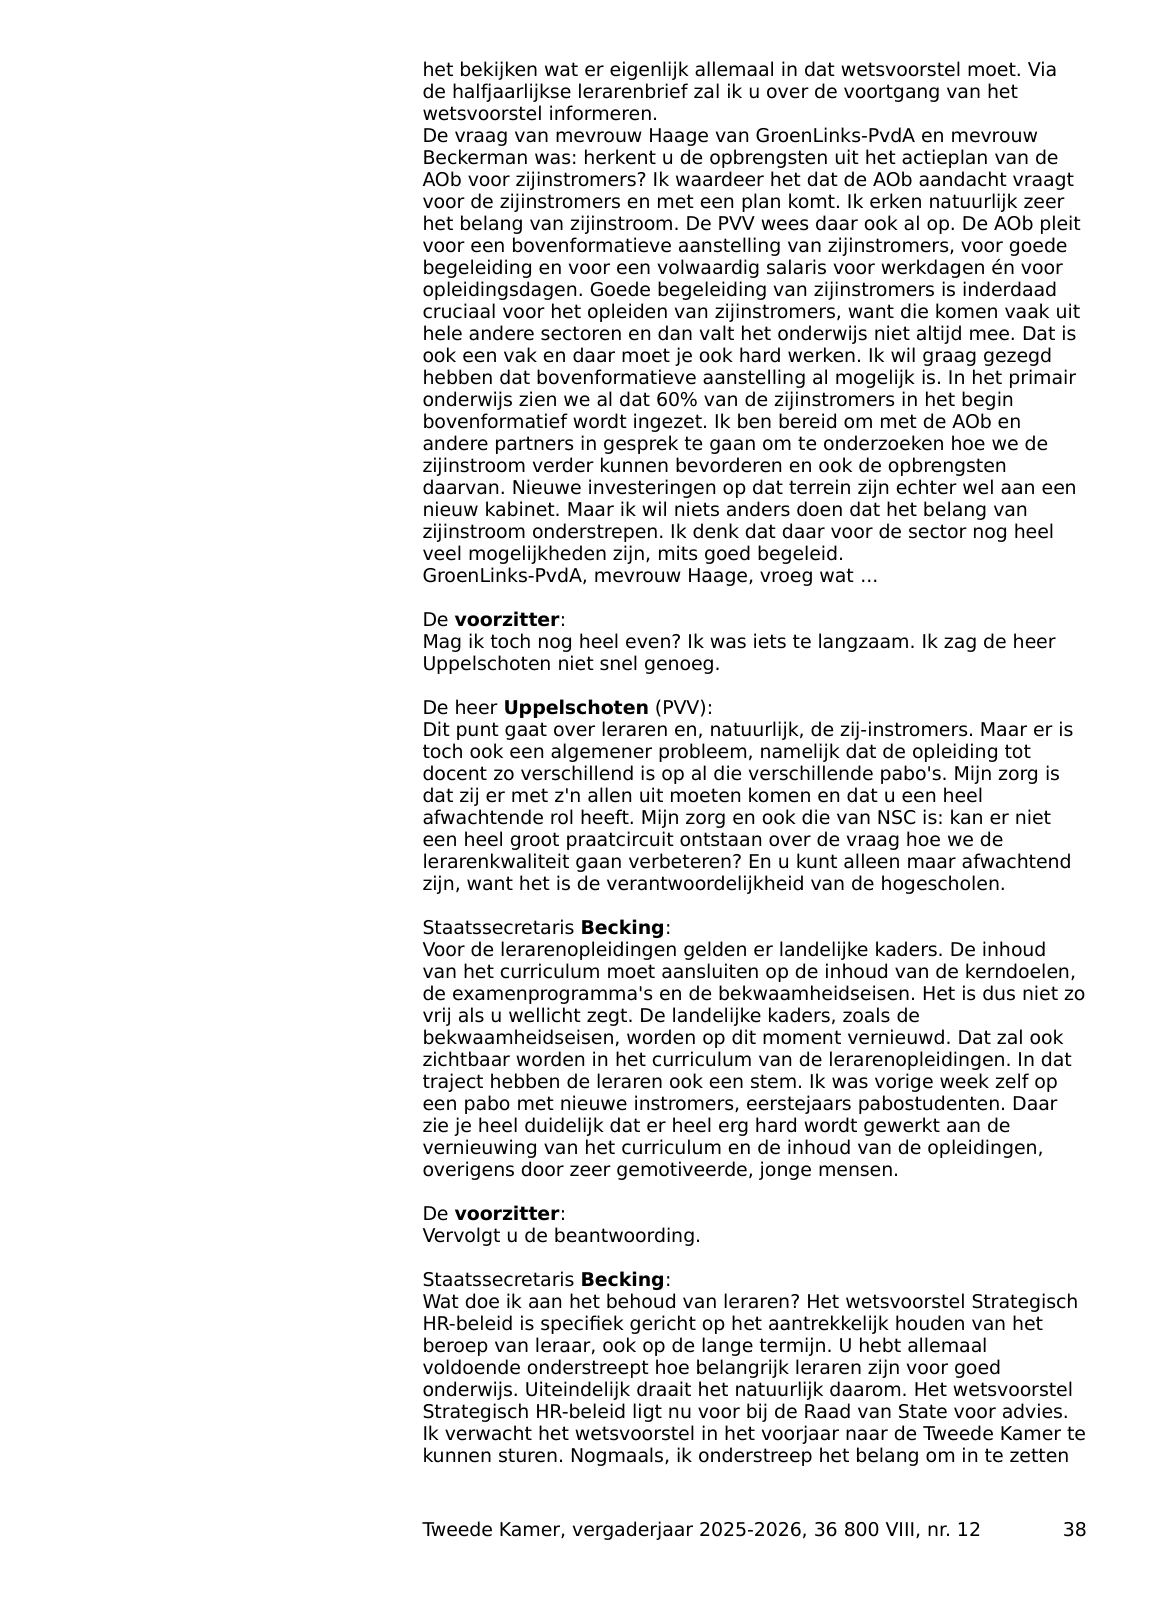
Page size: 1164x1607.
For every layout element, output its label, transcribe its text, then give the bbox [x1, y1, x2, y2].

text De voorzitter: [422, 1203, 1087, 1225]
text Voor de lerarenopleidingen gelden er landelijke kaders. De inhoud van het curriculum moet aansluiten op de inhoud van de kerndoelen, de examenprogramma's en de bekwaamheidseisen. Het is dus niet zo vrij als u wellicht zegt. De landelijke kaders, zoals de bekwaamheidseisen, worden op dit moment vernieuwd. Dat zal ook zichtbaar worden in het curriculum van de lerarenopleidingen. In dat traject hebben de leraren ook een stem. Ik was vorige week zelf op een pabo met nieuwe instromers, eerstejaars pabostudenten. Daar zie je heel duidelijk dat er heel erg hard wordt gewerkt aan de vernieuwing van het curriculum en de inhoud van de opleidingen, overigens door zeer gemotiveerde, jonge mensen. [422, 939, 1087, 1181]
text De vraag van mevrouw Haage van GroenLinks-PvdA en mevrouw Beckerman was: herkent u de opbrengsten uit het actieplan van de AOb voor zijinstromers? Ik waardeer het dat de AOb aandacht vraagt voor de zijinstromers en met een plan komt. Ik erken natuurlijk zeer het belang van zijinstroom. De PVV wees daar ook al op. De AOb pleit voor een bovenformatieve aanstelling van zijinstromers, voor goede begeleiding en voor een volwaardig salaris voor werkdagen én voor opleidingsdagen. Goede begeleiding van zijinstromers is inderdaad cruciaal voor het opleiden van zijinstromers, want die komen vaak uit hele andere sectoren en dan valt het onderwijs niet altijd mee. Dat is ook een vak en daar moet je ook hard werken. Ik wil graag gezegd hebben dat bovenformatieve aanstelling al mogelijk is. In het primair onderwijs zien we al dat 60% van de zijinstromers in het begin bovenformatief wordt ingezet. Ik ben bereid om met de AOb en andere partners in gesprek te gaan om te onderzoeken hoe we de zijinstroom verder kunnen bevorderen en ook de opbrengsten daarvan. Nieuwe investeringen op dat terrein zijn echter wel aan een nieuw kabinet. Maar ik wil niets anders doen dat het belang van zijinstroom onderstrepen. Ik denk dat daar voor de sector nog heel veel mogelijkheden zijn, mits goed begeleid. [422, 125, 1087, 564]
text Vervolgt u de beantwoording. [422, 1225, 1087, 1247]
text Staatssecretaris Becking: [422, 917, 1087, 939]
text Dit punt gaat over leraren en, natuurlijk, de zij-instromers. Maar er is toch ook een algemener probleem, namelijk dat de opleiding tot docent zo verschillend is op al die verschillende pabo's. Mijn zorg is dat zij er met z'n allen uit moeten komen en dat u een heel afwachtende rol heeft. Mijn zorg en ook die van NSC is: kan er niet een heel groot praatcircuit ontstaan over de vraag hoe we de lerarenkwaliteit gaan verbeteren? En u kunt alleen maar afwachtend zijn, want het is de verantwoordelijkheid van de hogescholen. [422, 719, 1087, 895]
text De voorzitter: [422, 609, 1087, 631]
text GroenLinks-PvdA, mevrouw Haage, vroeg wat ... [422, 564, 1087, 587]
text Staatssecretaris Becking: [422, 1269, 1087, 1291]
text Mag ik toch nog heel even? Ik was iets te langzaam. Ik zag de heer Uppelschoten niet snel genoeg. [422, 631, 1087, 675]
text Wat doe ik aan het behoud van leraren? Het wetsvoorstel Strategisch HR-beleid is specifiek gericht op het aantrekkelijk houden van het beroep van leraar, ook op de lange termijn. U hebt allemaal voldoende onderstreept hoe belangrijk leraren zijn voor goed onderwijs. Uiteindelijk draait het natuurlijk daarom. Het wetsvoorstel Strategisch HR-beleid ligt nu voor bij de Raad van State voor advies. Ik verwacht het wetsvoorstel in het voorjaar naar de Tweede Kamer te kunnen sturen. Nogmaals, ik onderstreep het belang om in te zetten [422, 1291, 1087, 1467]
text het bekijken wat er eigenlijk allemaal in dat wetsvoorstel moet. Via de halfjaarlijkse lerarenbrief zal ik u over de voortgang van het wetsvoorstel informeren. [422, 59, 1087, 125]
text De heer Uppelschoten (PVV): [422, 697, 1087, 719]
